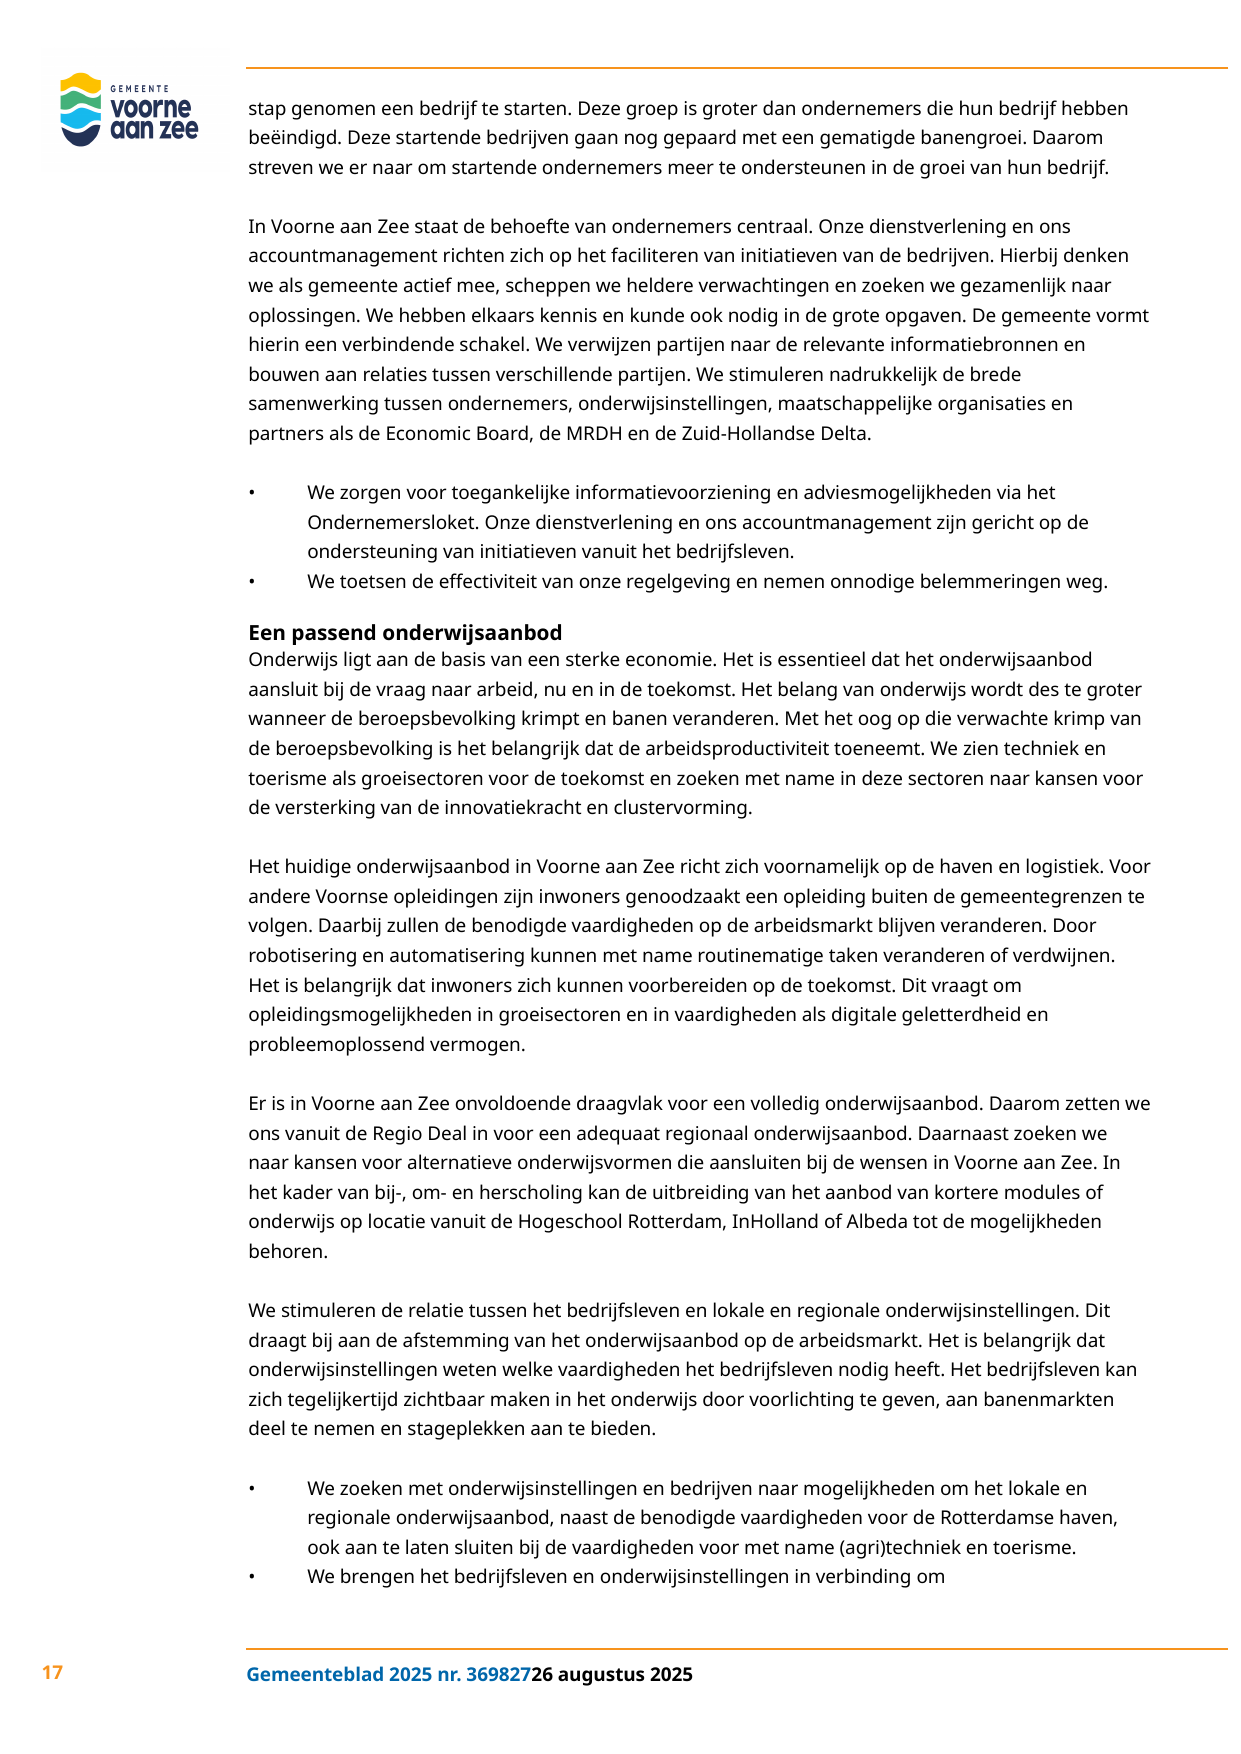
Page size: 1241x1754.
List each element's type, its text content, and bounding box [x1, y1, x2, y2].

text In Voorne aan Zee staat de behoefte van ondernemers centraal. Onze dienstverlening en ons accountmanagement richten zich op het faciliteren van initiatieven van de bedrijven. Hierbij denken we als gemeente actief mee, scheppen we heldere verwachtingen en zoeken we gezamenlijk naar oplossingen. We hebben elkaars kennis en kunde ook nodig in de grote opgaven. De gemeente vormt hierin een verbindende schakel. We verwijzen partijen naar de relevante informatiebronnen en bouwen aan relaties tussen verschillende partijen. We stimuleren nadrukkelijk de brede samenwerking tussen ondernemers, onderwijsinstellingen, maatschappelijke organisaties en partners als de Economic Board, de MRDH en de Zuid-Hollandse Delta. [248, 213, 1152, 446]
text Er is in Voorne aan Zee onvoldoende draagvlak voor een volledig onderwijsaanbod. Daarom zetten we ons vanuit de Regio Deal in voor een adequaat regionaal onderwijsaanbod. Daarnaast zoeken we naar kansen voor alternatieve onderwijsvormen die aansluiten bij de wensen in Voorne aan Zee. In het kader van bij-, om- en herscholing kan de uitbreiding van het aanbod van kortere modules of onderwijs op locatie vanuit de Hogeschool Rotterdam, InHolland of Albeda tot de mogelijkheden behoren. [248, 1090, 1152, 1264]
table_header We zoeken met onderwijsinstellingen en bedrijven naar mogelijkheden om het lokale en regionale onderwijsaanbod, naast de benodigde vaardigheden voor de Rotterdamse haven, ook aan te laten sluiten bij de vaardigheden voor met name (agri)techniek en toerisme. We brengen het bedrijfsleven en onderwijsinstellingen in verbinding om [248, 1475, 1152, 1589]
picture [41, 47, 231, 172]
table_header We zorgen voor toegankelijke informatievoorziening en adviesmogelijkheden via het Ondernemersloket. Onze dienstverlening en ons accountmanagement zijn gericht op de ondersteuning van initiatieven vanuit het bedrijfsleven. We toetsen de effectiviteit van onze regelgeving en nemen onnodige belemmeringen weg. [248, 480, 1152, 594]
text Een passend onderwijsaanbod [248, 618, 1152, 646]
text We stimuleren de relatie tussen het bedrijfsleven en lokale en regionale onderwijsinstellingen. Dit draagt bij aan de afstemming van het onderwijsaanbod op de arbeidsmarkt. Het is belangrijk dat onderwijsinstellingen weten welke vaardigheden het bedrijfsleven nodig heeft. Het bedrijfsleven kan zich tegelijkertijd zichtbaar maken in het onderwijs door voorlichting te geven, aan banenmarkten deel te nemen en stageplekken aan te bieden. [248, 1297, 1152, 1441]
text Het huidige onderwijsaanbod in Voorne aan Zee richt zich voornamelijk op de haven en logistiek. Voor andere Voornse opleidingen zijn inwoners genoodzaakt een opleiding buiten de gemeentegrenzen te volgen. Daarbij zullen de benodigde vaardigheden op de arbeidsmarkt blijven veranderen. Door robotisering en automatisering kunnen met name routinematige taken veranderen of verdwijnen. Het is belangrijk dat inwoners zich kunnen voorbereiden op de toekomst. Dit vraagt om opleidingsmogelijkheden in groeisectoren en in vaardigheden als digitale geletterdheid en probleemoplossend vermogen. [248, 853, 1152, 1057]
text Onderwijs ligt aan de basis van een sterke economie. Het is essentieel dat het onderwijsaanbod aansluit bij de vraag naar arbeid, nu en in de toekomst. Het belang van onderwijs wordt des te groter wanneer de beroepsbevolking krimpt en banen veranderen. Met het oog op die verwachte krimp van de beroepsbevolking is het belangrijk dat de arbeidsproductiviteit toeneemt. We zien techniek en toerisme als groeisectoren voor de toekomst en zoeken met name in deze sectoren naar kansen voor de versterking van de innovatiekracht en clustervorming. [248, 646, 1152, 820]
text stap genomen een bedrijf te starten. Deze groep is groter dan ondernemers die hun bedrijf hebben beëindigd. Deze startende bedrijven gaan nog gepaard met een gematigde banengroei. Daarom streven we er naar om startende ondernemers meer te ondersteunen in de groei van hun bedrijf. [248, 95, 1152, 180]
